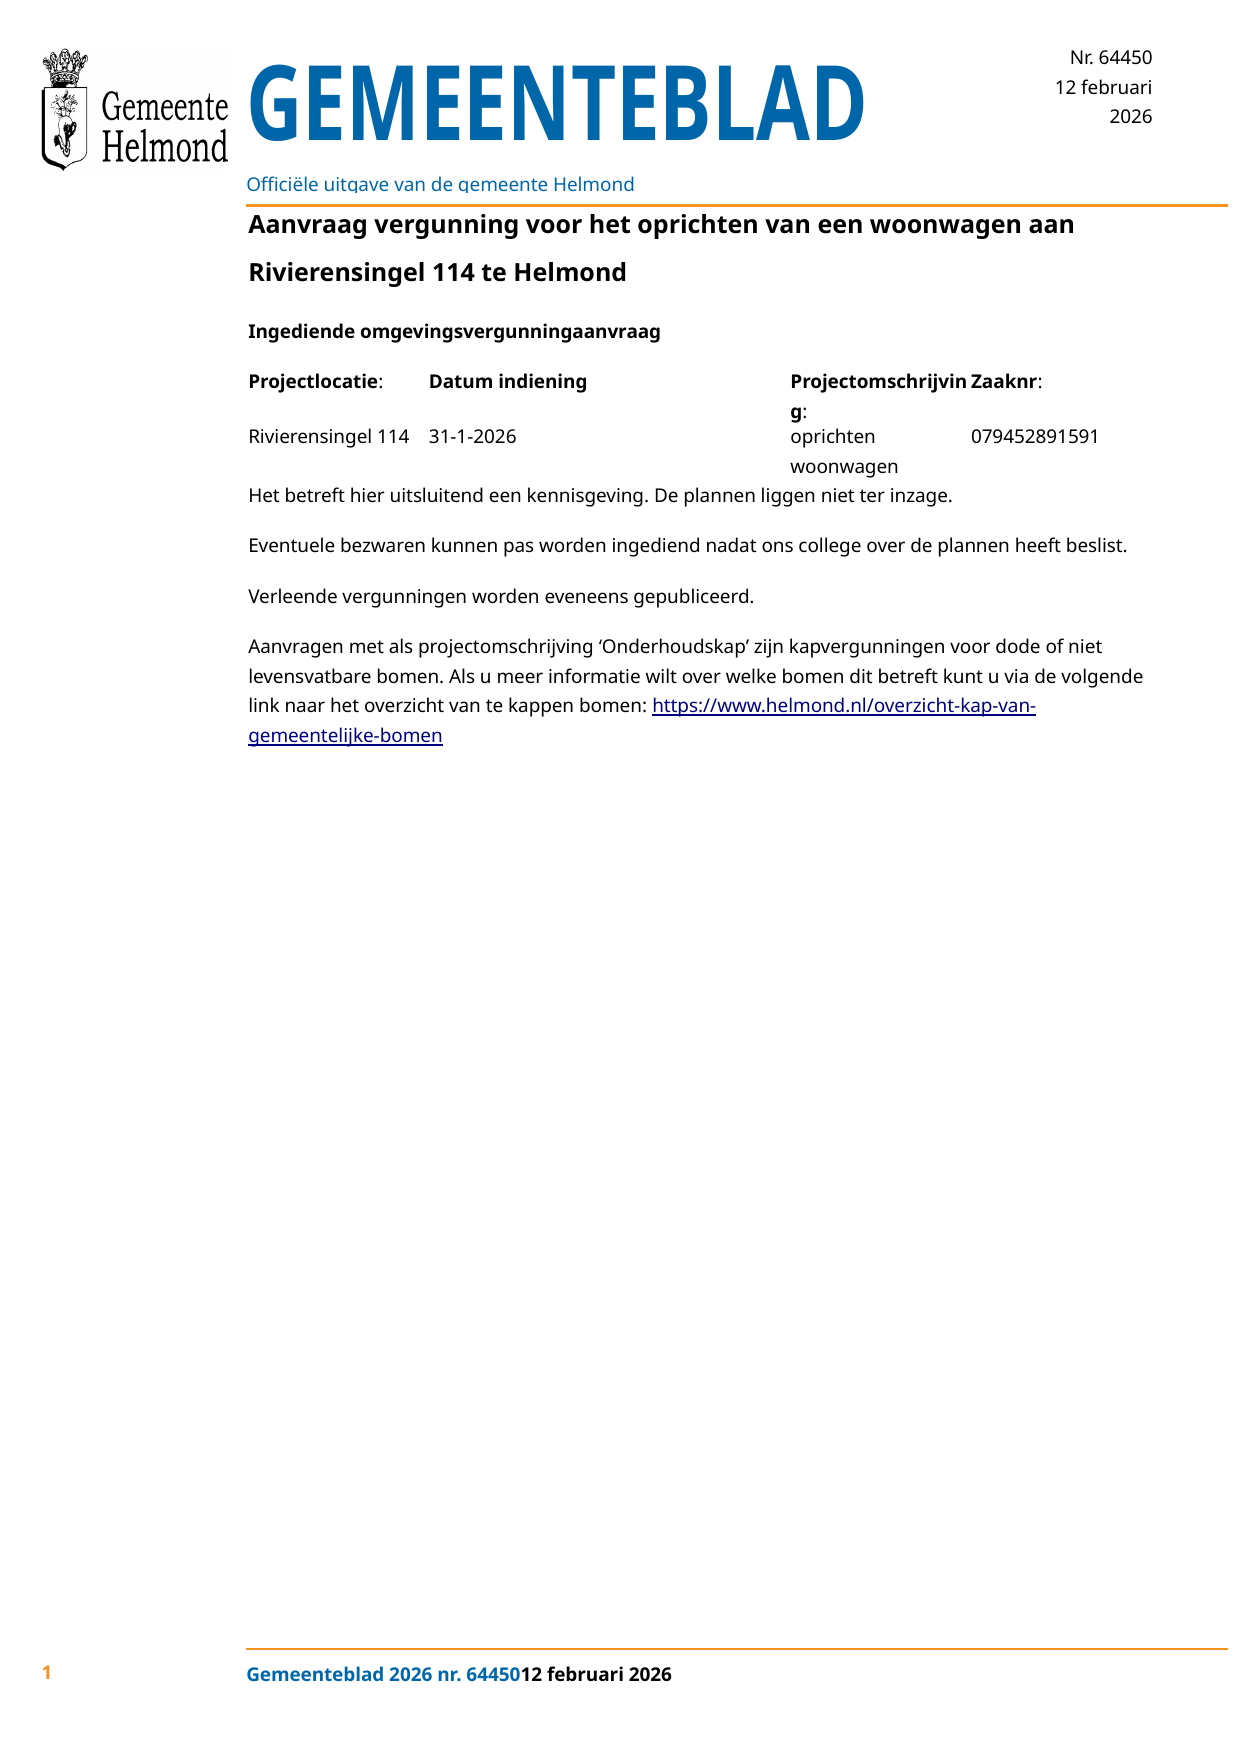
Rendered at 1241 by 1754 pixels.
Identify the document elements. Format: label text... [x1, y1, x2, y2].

table_cell 079452891591 [971, 424, 1152, 479]
text Eventuele bezwaren kunnen pas worden ingediend nadat ons college over de plannen heeft beslist. [248, 533, 1152, 558]
table_cell 31-1-2026 [429, 424, 609, 479]
picture [41, 47, 231, 172]
text Het betreft hier uitsluitend een kennisgeving. De plannen liggen niet ter inzage. [248, 482, 1152, 508]
table_header [609, 369, 790, 424]
text Aanvragen met als projectomschrijving ‘Onderhoudskap’ zijn kapvergunningen voor dode of niet levensvatbare bomen. Als u meer informatie wilt over welke bomen dit betreft kunt u via de volgende link naar het overzicht van te kappen bomen: https://www.helmond.nl/overzicht-kap-van-gemeentelijke-bomen [248, 633, 1152, 748]
table_header Projectomschrijving: [790, 369, 971, 424]
text Aanvraag vergunning voor het oprichten van een woonwagen aan Rivierensingel 114 te Helmond [248, 207, 1152, 288]
table_header Datum indiening [429, 369, 609, 424]
text Verleende vergunningen worden eveneens gepubliceerd. [248, 583, 1152, 609]
text Ingediende omgevingsvergunningaanvraag [248, 318, 1152, 344]
table_header Projectlocatie: [248, 369, 429, 424]
table_header Zaaknr: [971, 369, 1152, 424]
table_cell oprichten woonwagen [790, 424, 971, 479]
table_cell Rivierensingel 114 [248, 424, 429, 479]
table_cell [609, 424, 790, 479]
